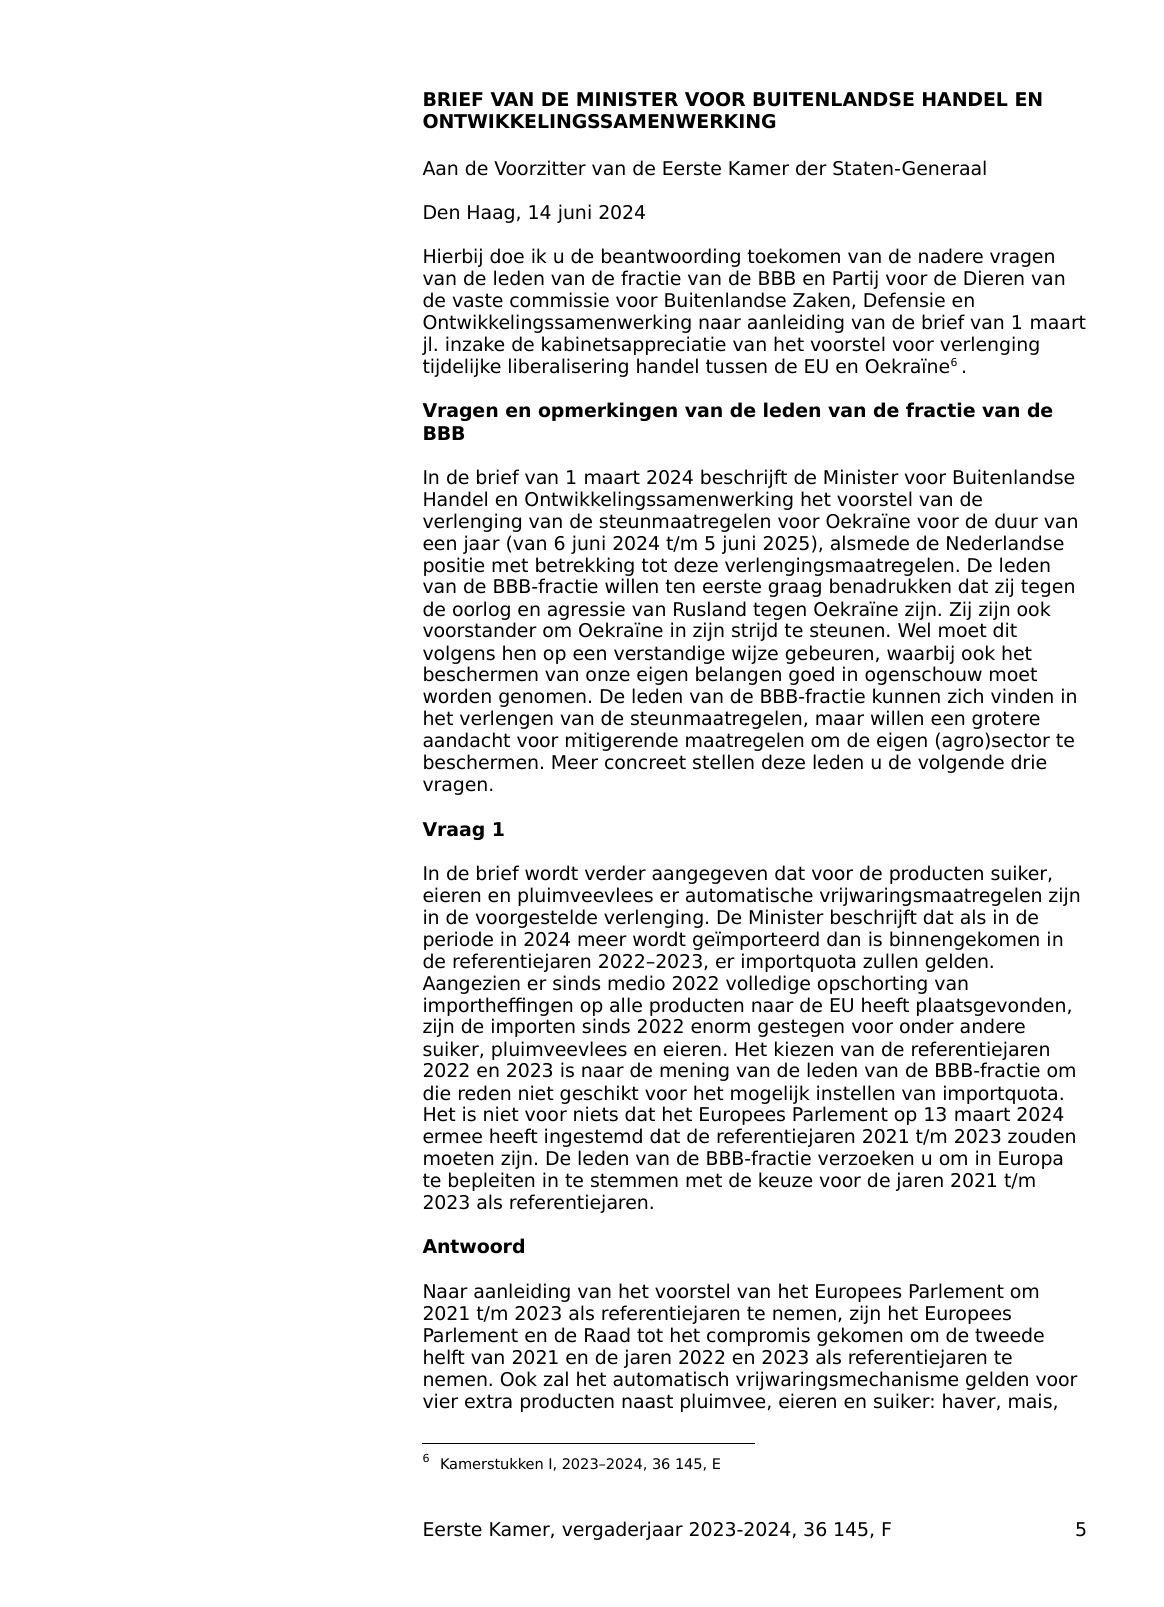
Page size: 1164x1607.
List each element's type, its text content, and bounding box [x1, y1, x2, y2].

text Aan de Voorzitter van de Eerste Kamer der Staten-Generaal [422, 158, 1087, 180]
subtitle BRIEF VAN DE MINISTER VOOR BUITENLANDSE HANDEL EN ONTWIKKELINGSSAMENWERKING [422, 89, 1087, 133]
text Hierbij doe ik u de beantwoording toekomen van de nadere vragen van de leden van de fractie van de BBB en Partij voor de Dieren van de vaste commissie voor Buitenlandse Zaken, Defensie en Ontwikkelingssamenwerking naar aanleiding van de brief van 1 maart jl. inzake de kabinetsappreciatie van het voorstel voor verlenging tijdelijke liberalisering handel tussen de EU en Oekraïne. [422, 246, 1087, 378]
subtitle Antwoord [422, 1236, 1087, 1258]
subtitle Vragen en opmerkingen van de leden van de fractie van de BBB [422, 400, 1087, 444]
text In de brief wordt verder aangegeven dat voor de producten suiker, eieren en pluimveevlees er automatische vrijwaringsmaatregelen zijn in de voorgestelde verlenging. De Minister beschrijft dat als in de periode in 2024 meer wordt geïmporteerd dan is binnengekomen in de referentiejaren 2022–2023, er importquota zullen gelden. Aangezien er sinds medio 2022 volledige opschorting van importheffingen op alle producten naar de EU heeft plaatsgevonden, zijn de importen sinds 2022 enorm gestegen voor onder andere suiker, pluimveevlees en eieren. Het kiezen van de referentiejaren 2022 en 2023 is naar de mening van de leden van de BBB-fractie om die reden niet geschikt voor het mogelijk instellen van importquota. Het is niet voor niets dat het Europees Parlement op 13 maart 2024 ermee heeft ingestemd dat de referentiejaren 2021 t/m 2023 zouden moeten zijn. De leden van de BBB-fractie verzoeken u om in Europa te bepleiten in te stemmen met de keuze voor de jaren 2021 t/m 2023 als referentiejaren. [422, 863, 1087, 1214]
text Den Haag, 14 juni 2024 [422, 202, 1087, 224]
text Kamerstukken I, 2023–2024, 36 145, E [422, 1452, 1087, 1474]
text In de brief van 1 maart 2024 beschrijft de Minister voor Buitenlandse Handel en Ontwikkelingssamenwerking het voorstel van de verlenging van de steunmaatregelen voor Oekraïne voor de duur van een jaar (van 6 juni 2024 t/m 5 juni 2025), alsmede de Nederlandse positie met betrekking tot deze verlengingsmaatregelen. De leden van de BBB-fractie willen ten eerste graag benadrukken dat zij tegen de oorlog en agressie van Rusland tegen Oekraïne zijn. Zij zijn ook voorstander om Oekraïne in zijn strijd te steunen. Wel moet dit volgens hen op een verstandige wijze gebeuren, waarbij ook het beschermen van onze eigen belangen goed in ogenschouw moet worden genomen. De leden van de BBB-fractie kunnen zich vinden in het verlengen van de steunmaatregelen, maar willen een grotere aandacht voor mitigerende maatregelen om de eigen (agro)sector te beschermen. Meer concreet stellen deze leden u de volgende drie vragen. [422, 467, 1087, 796]
text Naar aanleiding van het voorstel van het Europees Parlement om 2021 t/m 2023 als referentiejaren te nemen, zijn het Europees Parlement en de Raad tot het compromis gekomen om de tweede helft van 2021 en de jaren 2022 en 2023 als referentiejaren te nemen. Ook zal het automatisch vrijwaringsmechanisme gelden voor vier extra producten naast pluimvee, eieren en suiker: haver, mais, [422, 1281, 1087, 1412]
subtitle Vraag 1 [422, 818, 1087, 840]
